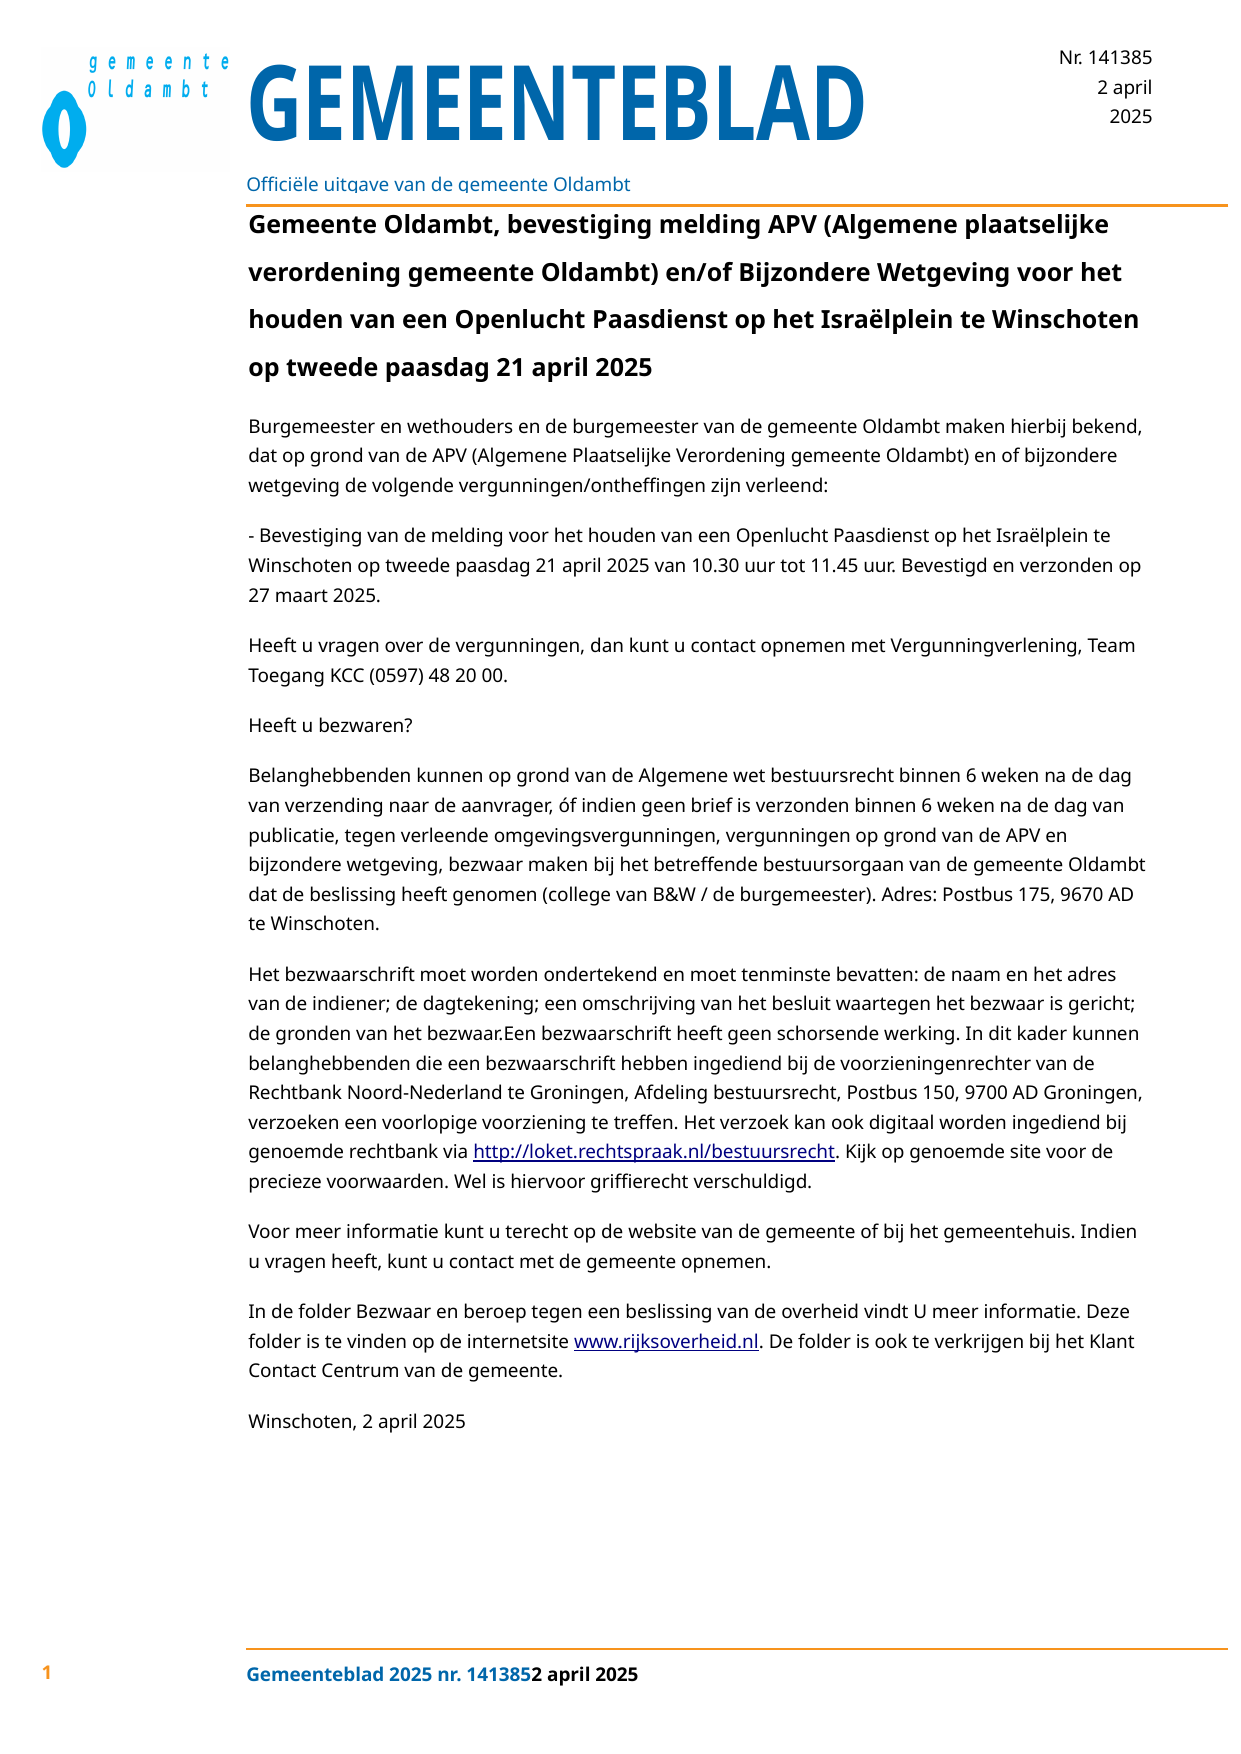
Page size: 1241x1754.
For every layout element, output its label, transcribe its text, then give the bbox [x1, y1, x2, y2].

text - Bevestiging van de melding voor het houden van een Openlucht Paasdienst op het Israëlplein te Winschoten op tweede paasdag 21 april 2025 van 10.30 uur tot 11.45 uur. Bevestigd en verzonden op 27 maart 2025. [248, 523, 1152, 608]
text Het bezwaarschrift moet worden ondertekend en moet tenminste bevatten: de naam en het adres van de indiener; de dagtekening; een omschrijving van het besluit waartegen het bezwaar is gericht; de gronden van het bezwaar.Een bezwaarschrift heeft geen schorsende werking. In dit kader kunnen belanghebbenden die een bezwaarschrift hebben ingediend bij de voorzieningenrechter van de Rechtbank Noord-Nederland te Groningen, Afdeling bestuursrecht, Postbus 150, 9700 AD Groningen, verzoeken een voorlopige voorziening te treffen. Het verzoek kan ook digitaal worden ingediend bij genoemde rechtbank via http://loket.rechtspraak.nl/bestuursrecht. Kijk op genoemde site voor de precieze voorwaarden. Wel is hiervoor griffierecht verschuldigd. [248, 961, 1152, 1194]
text Burgemeester en wethouders en de burgemeester van de gemeente Oldambt maken hierbij bekend, dat op grond van de APV (Algemene Plaatselijke Verordening gemeente Oldambt) en of bijzondere wetgeving de volgende vergunningen/ontheffingen zijn verleend: [248, 413, 1152, 498]
text Belanghebbenden kunnen op grond van de Algemene wet bestuursrecht binnen 6 weken na de dag van verzending naar de aanvrager, óf indien geen brief is verzonden binnen 6 weken na de dag van publicatie, tegen verleende omgevingsvergunningen, vergunningen op grond van de APV en bijzondere wetgeving, bezwaar maken bij het betreffende bestuursorgaan van de gemeente Oldambt dat de beslissing heeft genomen (college van B&W / de burgemeester). Adres: Postbus 175, 9670 AD te Winschoten. [248, 763, 1152, 936]
picture [41, 47, 231, 172]
text Gemeente Oldambt, bevestiging melding APV (Algemene plaatselijke verordening gemeente Oldambt) en/of Bijzondere Wetgeving voor het houden van een Openlucht Paasdienst op het Israëlplein te Winschoten op tweede paasdag 21 april 2025 [248, 207, 1152, 384]
text Heeft u bezwaren? [248, 712, 1152, 738]
text Heeft u vragen over de vergunningen, dan kunt u contact opnemen met Vergunningverlening, Team Toegang KCC (0597) 48 20 00. [248, 632, 1152, 688]
text Voor meer informatie kunt u terecht op de website van de gemeente of bij het gemeentehuis. Indien u vragen heeft, kunt u contact met de gemeente opnemen. [248, 1218, 1152, 1274]
text In de folder Bezwaar en beroep tegen een beslissing van de overheid vindt U meer informatie. Deze folder is te vinden op de internetsite www.rijksoverheid.nl. De folder is ook te verkrijgen bij het Klant Contact Centrum van de gemeente. [248, 1298, 1152, 1383]
text Winschoten, 2 april 2025 [248, 1408, 1152, 1434]
